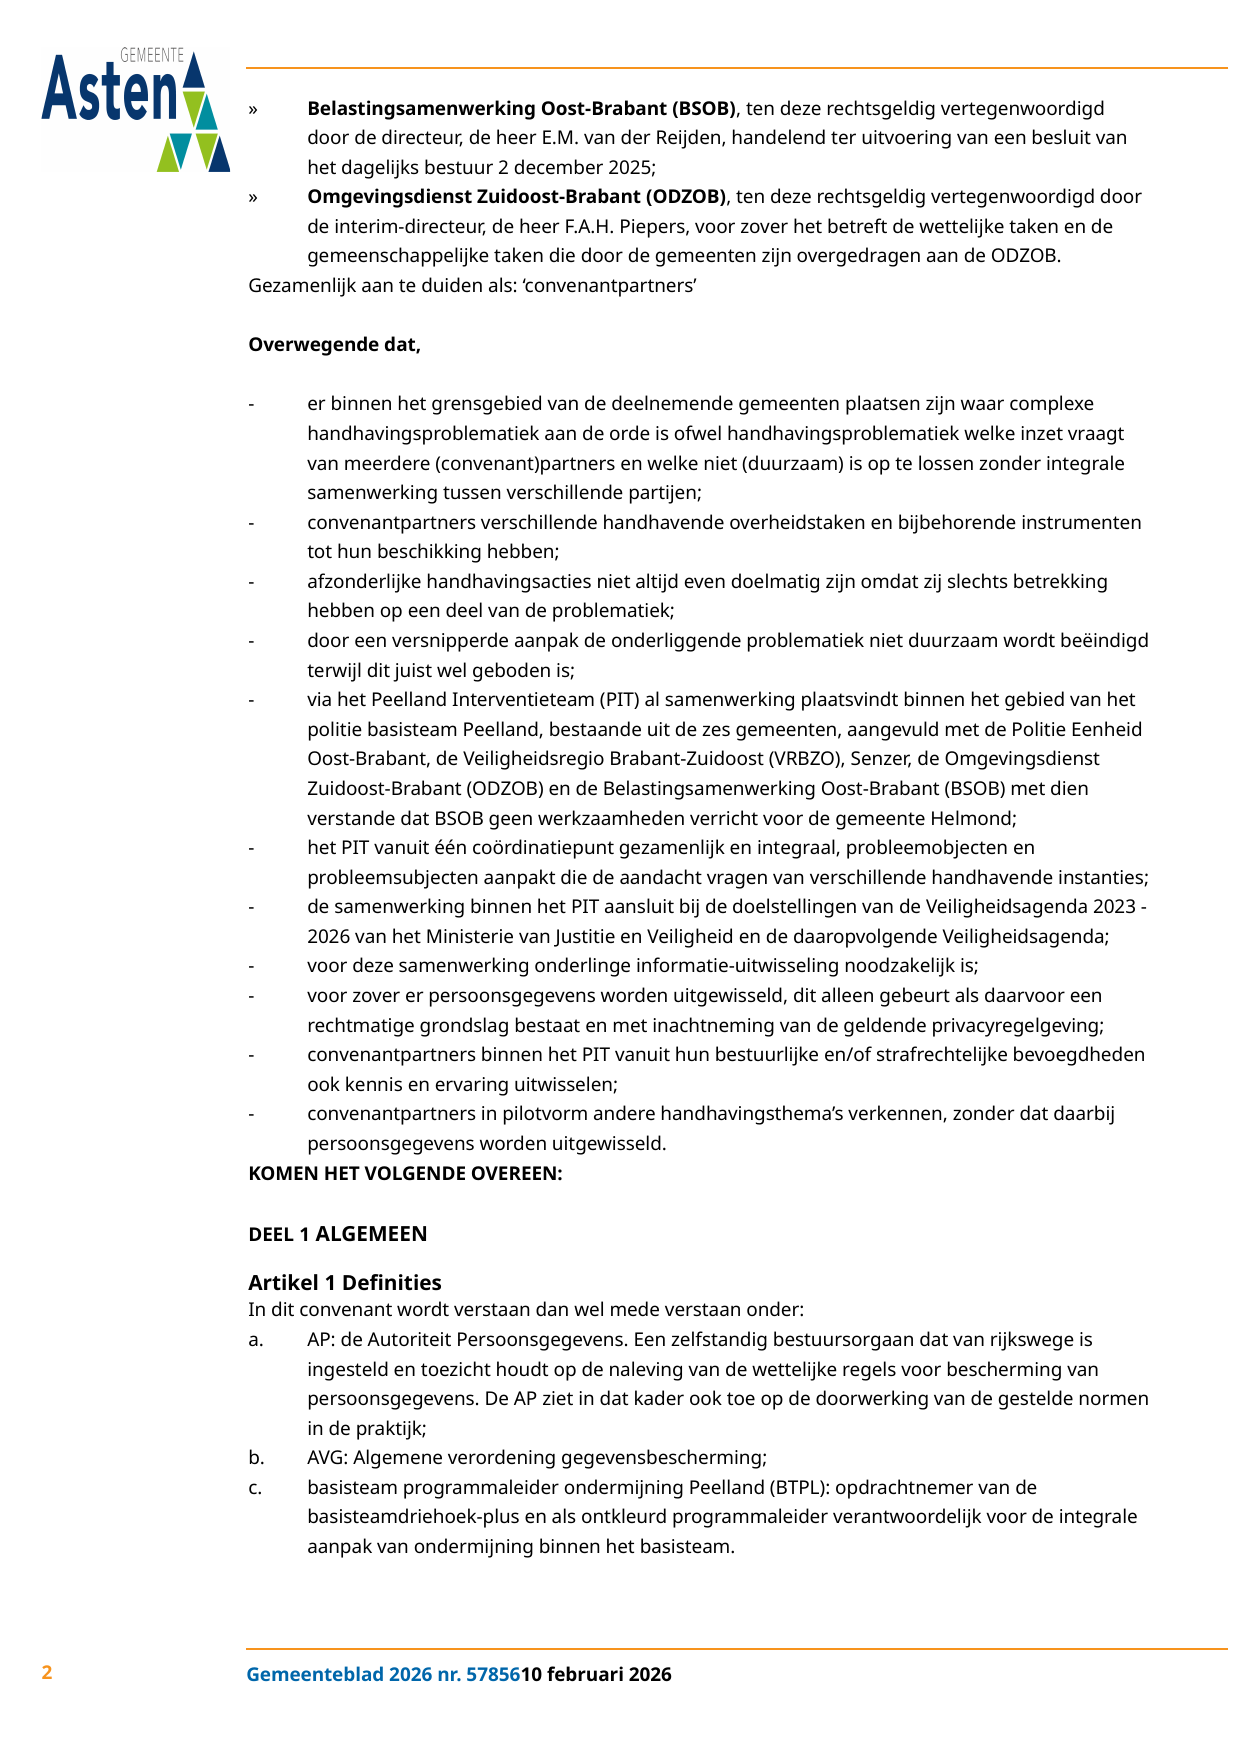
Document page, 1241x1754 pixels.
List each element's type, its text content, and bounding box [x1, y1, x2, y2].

text Artikel 1 Definities [248, 1268, 1152, 1297]
picture [41, 47, 231, 172]
list afzonderlijke handhavingsacties niet altijd even doelmatig zijn omdat zij slechts betrekking hebben op een deel van de problematiek; [248, 568, 1152, 623]
list via het Peelland Interventieteam (PIT) al samenwerking plaatsvindt binnen het gebied van het politie basisteam Peelland, bestaande uit de zes gemeenten, aangevuld met de Politie Eenheid Oost-Brabant, de Veiligheidsregio Brabant-Zuidoost (VRBZO), Senzer, de Omgevingsdienst Zuidoost-Brabant (ODZOB) en de Belastingsamenwerking Oost-Brabant (BSOB) met dien verstande dat BSOB geen werkzaamheden verricht voor de gemeente Helmond; [248, 686, 1152, 831]
text Overwegende dat, [248, 331, 1152, 357]
list Belastingsamenwerking Oost-Brabant (BSOB), ten deze rechtsgeldig vertegenwoordigd door de directeur, de heer E.M. van der Reijden, handelend ter uitvoering van een besluit van het dagelijks bestuur 2 december 2025; [248, 95, 1152, 180]
list Omgevingsdienst Zuidoost-Brabant (ODZOB), ten deze rechtsgeldig vertegenwoordigd door de interim-directeur, de heer F.A.H. Piepers, voor zover het betreft de wettelijke taken en de gemeenschappelijke taken die door de gemeenten zijn overgedragen aan de ODZOB. [248, 183, 1152, 268]
list de samenwerking binnen het PIT aansluit bij de doelstellingen van de Veiligheidsagenda 2023 - 2026 van het Ministerie van Justitie en Veiligheid en de daaropvolgende Veiligheidsagenda; [248, 893, 1152, 949]
text In dit convenant wordt verstaan dan wel mede verstaan onder: [248, 1297, 1152, 1322]
list convenantpartners binnen het PIT vanuit hun bestuurlijke en/of strafrechtelijke bevoegdheden ook kennis en ervaring uitwisselen; [248, 1041, 1152, 1097]
list het PIT vanuit één coördinatiepunt gezamenlijk en integraal, probleemobjecten en probleemsubjecten aanpakt die de aandacht vragen van verschillende handhavende instanties; [248, 834, 1152, 890]
list AVG: Algemene verordening gegevensbescherming; [248, 1444, 1152, 1470]
list voor zover er persoonsgegevens worden uitgewisseld, dit alleen gebeurt als daarvoor een rechtmatige grondslag bestaat en met inachtneming van de geldende privacyregelgeving; [248, 982, 1152, 1038]
list convenantpartners in pilotvorm andere handhavingsthema’s verkennen, zonder dat daarbij persoonsgegevens worden uitgewisseld. [248, 1101, 1152, 1156]
list convenantpartners verschillende handhavende overheidstaken en bijbehorende instrumenten tot hun beschikking hebben; [248, 509, 1152, 564]
list er binnen het grensgebied van de deelnemende gemeenten plaatsen zijn waar complexe handhavingsproblematiek aan de orde is ofwel handhavingsproblematiek welke inzet vraagt van meerdere (convenant)partners en welke niet (duurzaam) is op te lossen zonder integrale samenwerking tussen verschillende partijen; [248, 391, 1152, 505]
list voor deze samenwerking onderlinge informatie-uitwisseling noodzakelijk is; [248, 953, 1152, 978]
text DEEL 1 ALGEMEEN [248, 1219, 1152, 1247]
text KOMEN HET VOLGENDE OVEREEN: [248, 1160, 1152, 1186]
list basisteam programmaleider ondermijning Peelland (BTPL): opdrachtnemer van de basisteamdriehoek-plus en als ontkleurd programmaleider verantwoordelijk voor de integrale aanpak van ondermijning binnen het basisteam. [248, 1474, 1152, 1559]
list door een versnipperde aanpak de onderliggende problematiek niet duurzaam wordt beëindigd terwijl dit juist wel geboden is; [248, 627, 1152, 683]
text Gezamenlijk aan te duiden als: ‘convenantpartners’ [248, 272, 1152, 298]
list AP: de Autoriteit Persoonsgegevens. Een zelfstandig bestuursorgaan dat van rijkswege is ingesteld en toezicht houdt op de naleving van de wettelijke regels voor bescherming van persoonsgegevens. De AP ziet in dat kader ook toe op de doorwerking van de gestelde normen in de praktijk; [248, 1326, 1152, 1441]
